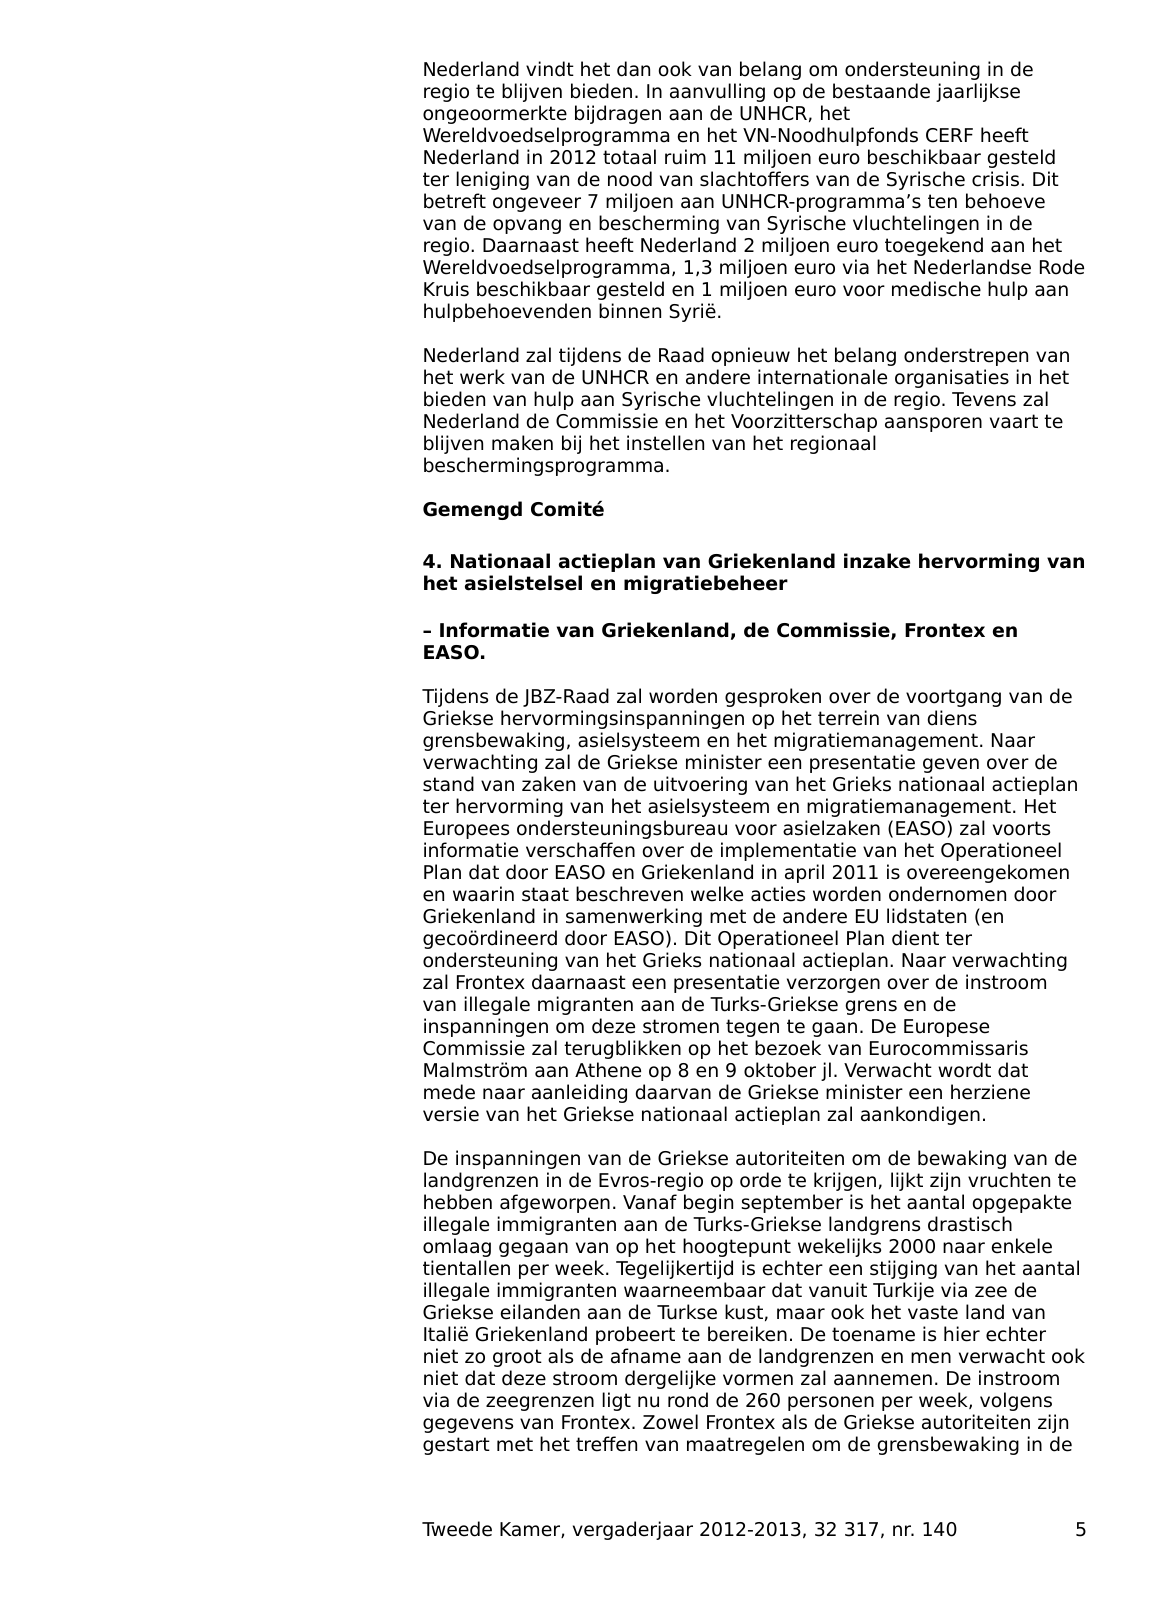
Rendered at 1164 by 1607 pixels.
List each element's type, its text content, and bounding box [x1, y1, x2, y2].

text De inspanningen van de Griekse autoriteiten om de bewaking van de landgrenzen in de Evros-regio op orde te krijgen, lijkt zijn vruchten te hebben afgeworpen. Vanaf begin september is het aantal opgepakte illegale immigranten aan de Turks-Griekse landgrens drastisch omlaag gegaan van op het hoogtepunt wekelijks 2000 naar enkele tientallen per week. Tegelijkertijd is echter een stijging van het aantal illegale immigranten waarneembaar dat vanuit Turkije via zee de Griekse eilanden aan de Turkse kust, maar ook het vaste land van Italië Griekenland probeert te bereiken. De toename is hier echter niet zo groot als de afname aan de landgrenzen en men verwacht ook niet dat deze stroom dergelijke vormen zal aannemen. De instroom via de zeegrenzen ligt nu rond de 260 personen per week, volgens gegevens van Frontex. Zowel Frontex als de Griekse autoriteiten zijn gestart met het treffen van maatregelen om de grensbewaking in de [422, 1148, 1087, 1456]
subtitle Gemengd Comité [422, 499, 1087, 521]
subtitle – Informatie van Griekenland, de Commissie, Frontex en EASO. [422, 620, 1087, 664]
text Nederland zal tijdens de Raad opnieuw het belang onderstrepen van het werk van de UNHCR en andere internationale organisaties in het bieden van hulp aan Syrische vluchtelingen in de regio. Tevens zal Nederland de Commissie en het Voorzitterschap aansporen vaart te blijven maken bij het instellen van het regionaal beschermingsprogramma. [422, 345, 1087, 477]
subtitle 4. Nationaal actieplan van Griekenland inzake hervorming van het asielstelsel en migratiebeheer [422, 551, 1087, 595]
text Nederland vindt het dan ook van belang om ondersteuning in de regio te blijven bieden. In aanvulling op de bestaande jaarlijkse ongeoormerkte bijdragen aan de UNHCR, het Wereldvoedselprogramma en het VN-Noodhulpfonds CERF heeft Nederland in 2012 totaal ruim 11 miljoen euro beschikbaar gesteld ter leniging van de nood van slachtoffers van de Syrische crisis. Dit betreft ongeveer 7 miljoen aan UNHCR-programma’s ten behoeve van de opvang en bescherming van Syrische vluchtelingen in de regio. Daarnaast heeft Nederland 2 miljoen euro toegekend aan het Wereldvoedselprogramma, 1,3 miljoen euro via het Nederlandse Rode Kruis beschikbaar gesteld en 1 miljoen euro voor medische hulp aan hulpbehoevenden binnen Syrië. [422, 59, 1087, 323]
text Tijdens de JBZ-Raad zal worden gesproken over de voortgang van de Griekse hervormingsinspanningen op het terrein van diens grensbewaking, asielsysteem en het migratiemanagement. Naar verwachting zal de Griekse minister een presentatie geven over de stand van zaken van de uitvoering van het Grieks nationaal actieplan ter hervorming van het asielsysteem en migratiemanagement. Het Europees ondersteuningsbureau voor asielzaken (EASO) zal voorts informatie verschaffen over de implementatie van het Operationeel Plan dat door EASO en Griekenland in april 2011 is overeengekomen en waarin staat beschreven welke acties worden ondernomen door Griekenland in samenwerking met de andere EU lidstaten (en gecoördineerd door EASO). Dit Operationeel Plan dient ter ondersteuning van het Grieks nationaal actieplan. Naar verwachting zal Frontex daarnaast een presentatie verzorgen over de instroom van illegale migranten aan de Turks-Griekse grens en de inspanningen om deze stromen tegen te gaan. De Europese Commissie zal terugblikken op het bezoek van Eurocommissaris Malmström aan Athene op 8 en 9 oktober jl. Verwacht wordt dat mede naar aanleiding daarvan de Griekse minister een herziene versie van het Griekse nationaal actieplan zal aankondigen. [422, 686, 1087, 1126]
